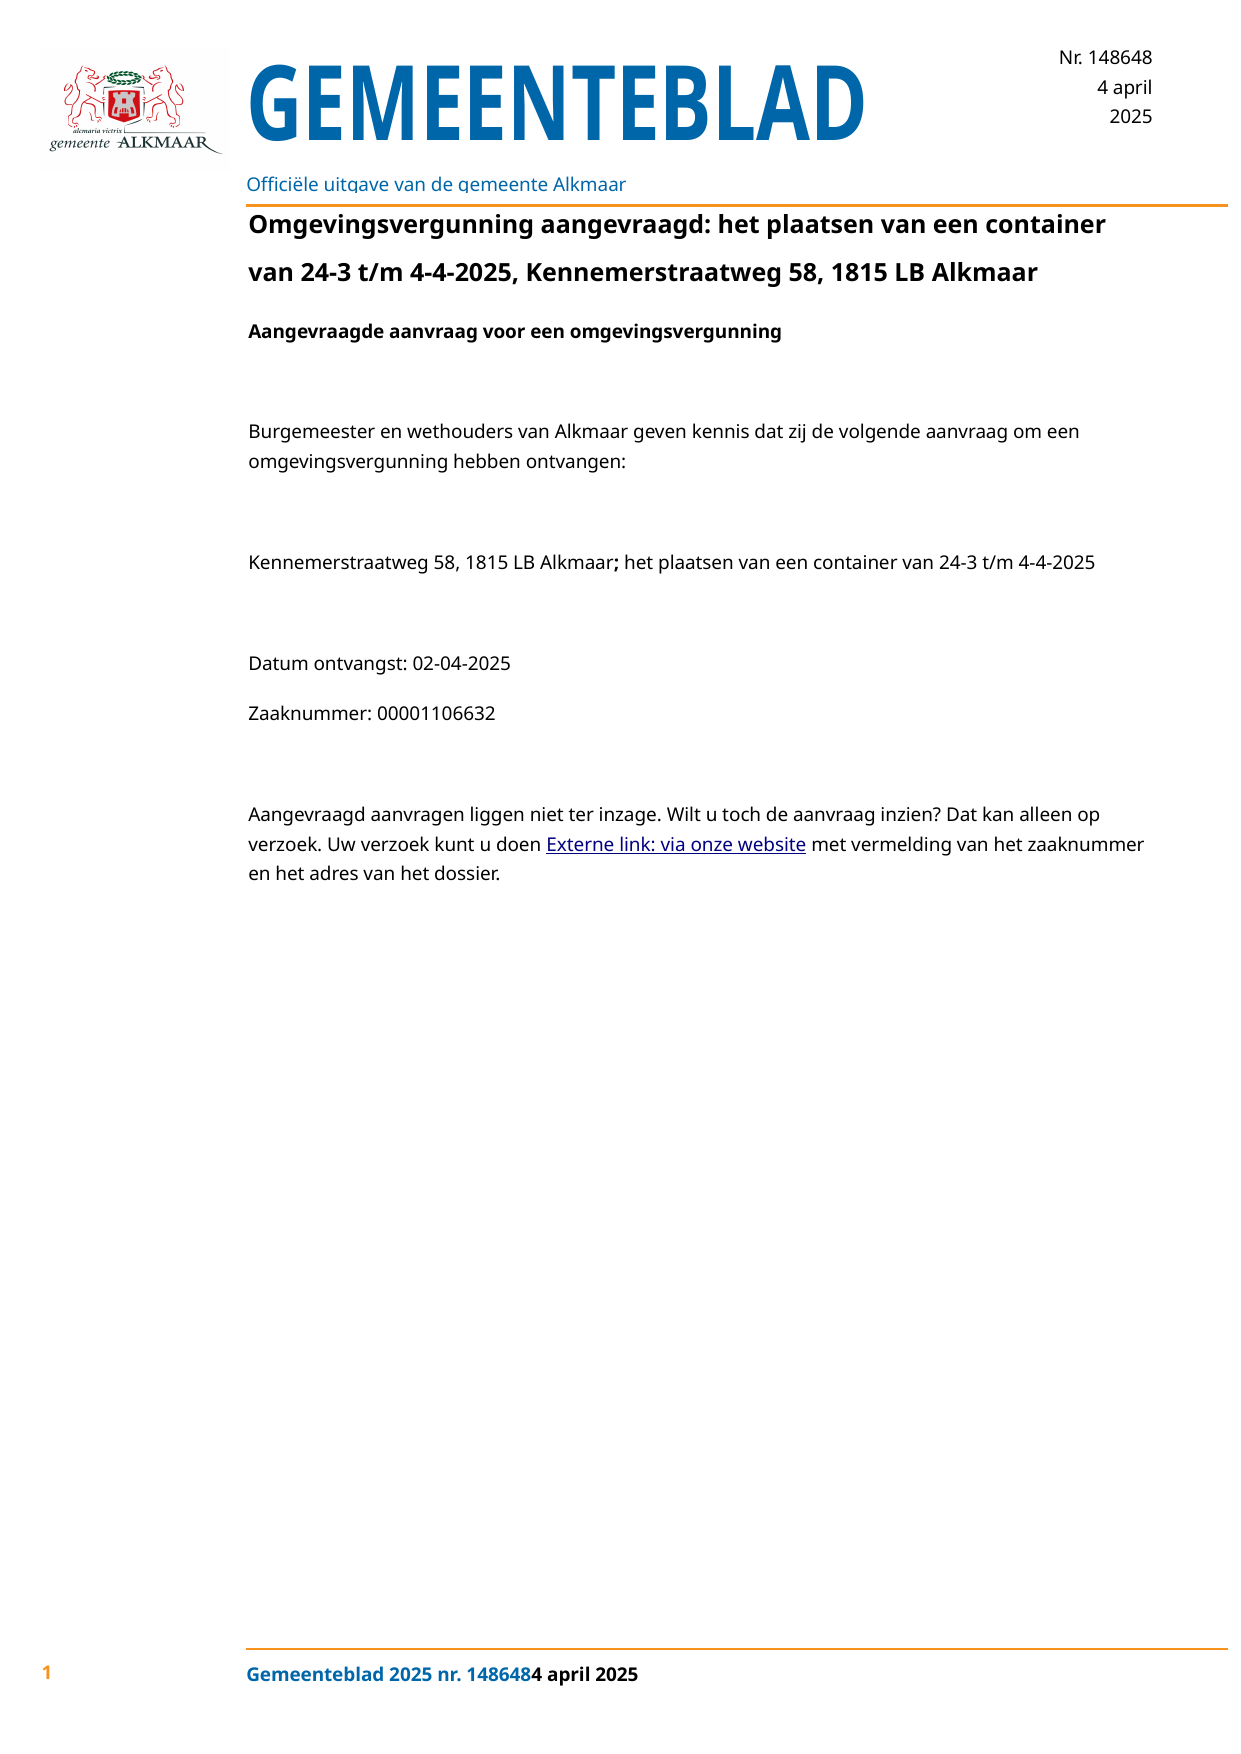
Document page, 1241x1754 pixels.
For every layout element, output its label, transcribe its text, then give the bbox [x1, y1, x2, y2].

text Aangevraagde aanvraag voor een omgevingsvergunning [248, 318, 1152, 344]
text Aangevraagd aanvragen liggen niet ter inzage. Wilt u toch de aanvraag inzien? Dat kan alleen op verzoek. Uw verzoek kunt u doen Externe link: via onze website met vermelding van het zaaknummer en het adres van het dossier. [248, 801, 1152, 886]
text Kennemerstraatweg 58, 1815 LB Alkmaar; het plaatsen van een container van 24-3 t/m 4-4-2025 [248, 549, 1152, 575]
text Omgevingsvergunning aangevraagd: het plaatsen van een container van 24-3 t/m 4-4-2025, Kennemerstraatweg 58, 1815 LB Alkmaar [248, 207, 1152, 288]
text Datum ontvangst: 02-04-2025 [248, 650, 1152, 676]
picture [41, 47, 231, 172]
text Burgemeester en wethouders van Alkmaar geven kennis dat zij de volgende aanvraag om een omgevingsvergunning hebben ontvangen: [248, 419, 1152, 474]
text Zaaknummer: 00001106632 [248, 700, 1152, 726]
